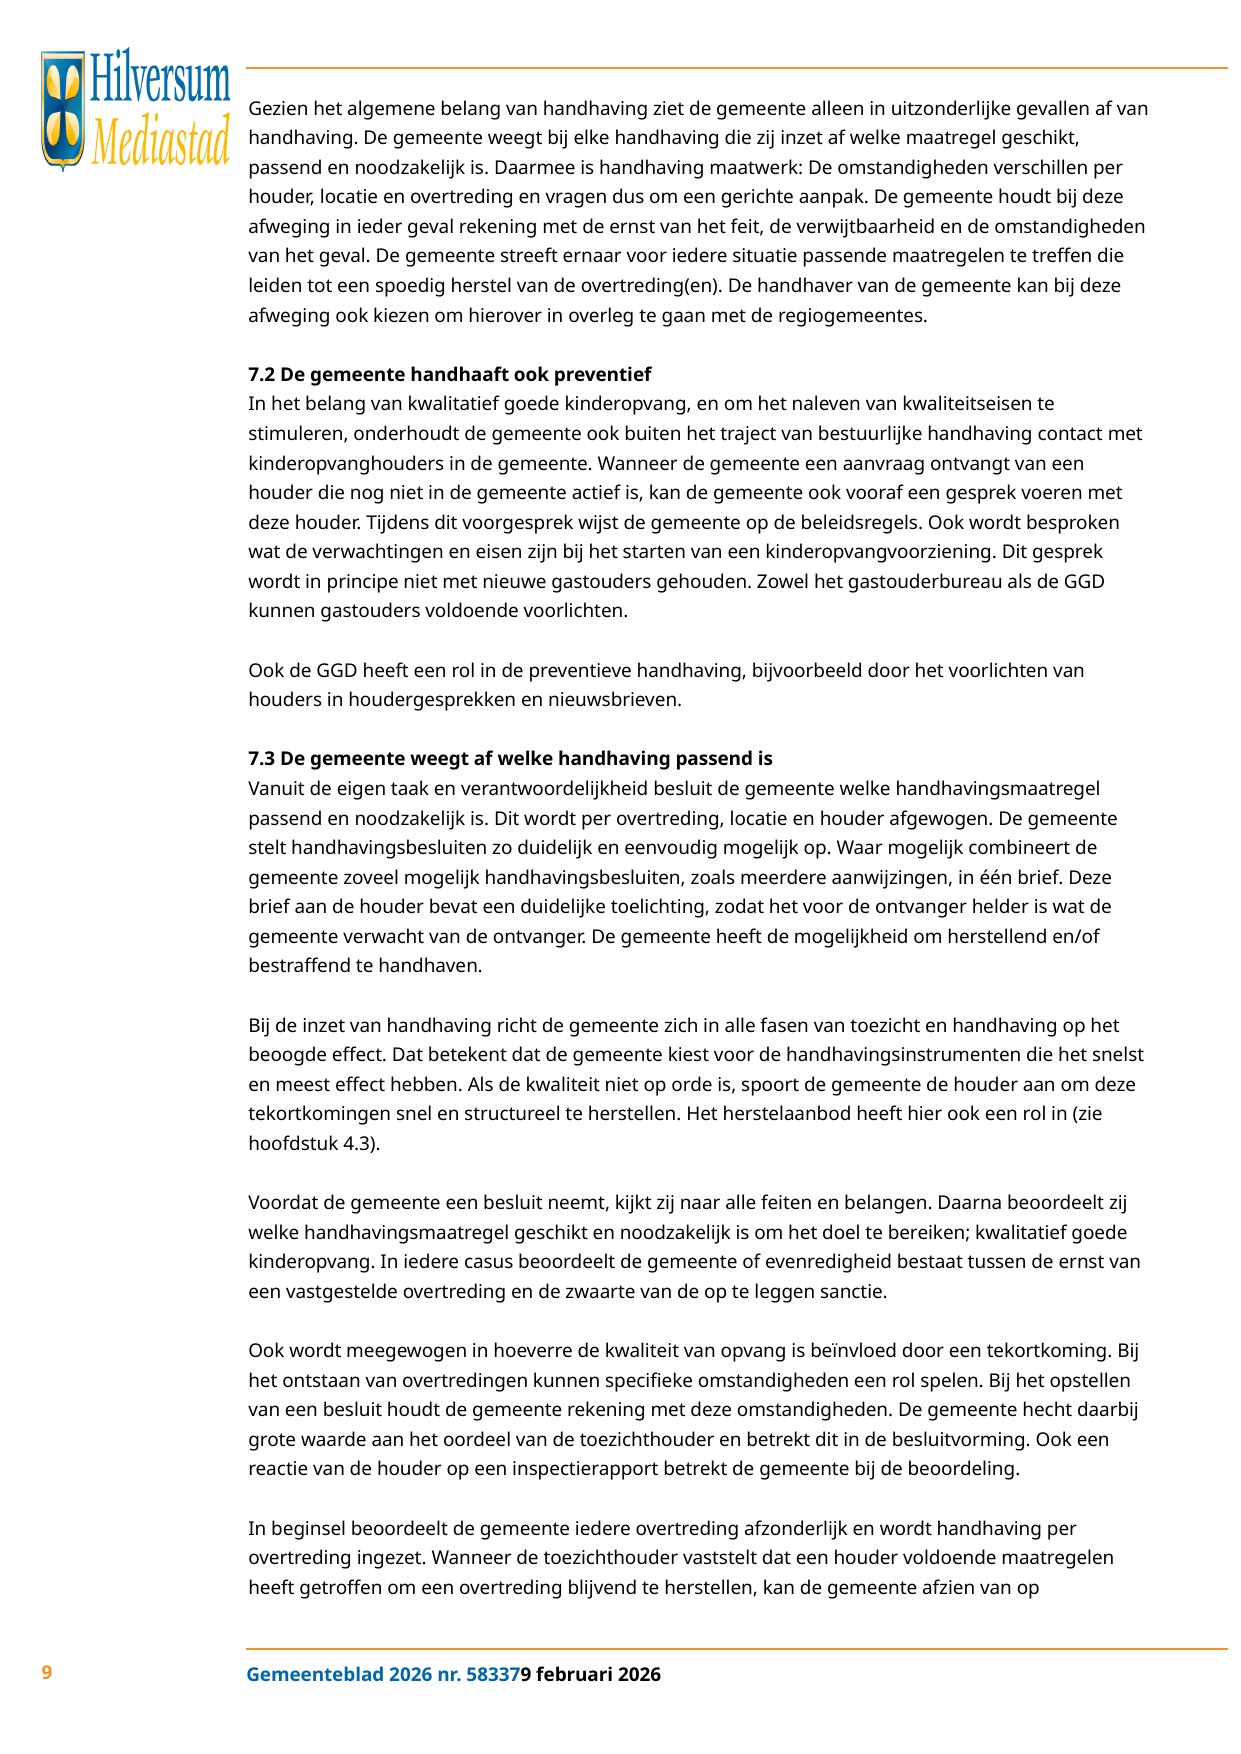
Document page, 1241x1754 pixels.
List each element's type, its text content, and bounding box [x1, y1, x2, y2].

text Ook de GGD heeft een rol in de preventieve handhaving, bijvoorbeeld door het voorlichten van houders in houdergesprekken en nieuwsbrieven. [248, 657, 1152, 712]
text 7.2 De gemeente handhaaft ook preventief [248, 361, 1152, 387]
text Gezien het algemene belang van handhaving ziet de gemeente alleen in uitzonderlijke gevallen af van handhaving. De gemeente weegt bij elke handhaving die zij inzet af welke maatregel geschikt, passend en noodzakelijk is. Daarmee is handhaving maatwerk: De omstandigheden verschillen per houder, locatie en overtreding en vragen dus om een gerichte aanpak. De gemeente houdt bij deze afweging in ieder geval rekening met de ernst van het feit, de verwijtbaarheid en de omstandigheden van het geval. De gemeente streeft ernaar voor iedere situatie passende maatregelen te treffen die leiden tot een spoedig herstel van de overtreding(en). De handhaver van de gemeente kan bij deze afweging ook kiezen om hierover in overleg te gaan met de regiogemeentes. [248, 95, 1152, 328]
text Ook wordt meegewogen in hoeverre de kwaliteit van opvang is beïnvloed door een tekortkoming. Bij het ontstaan van overtredingen kunnen specifieke omstandigheden een rol spelen. Bij het opstellen van een besluit houdt de gemeente rekening met deze omstandigheden. De gemeente hecht daarbij grote waarde aan het oordeel van de toezichthouder en betrekt dit in de besluitvorming. Ook een reactie van de houder op een inspectierapport betrekt de gemeente bij de beoordeling. [248, 1337, 1152, 1481]
text Vanuit de eigen taak en verantwoordelijkheid besluit de gemeente welke handhavingsmaatregel passend en noodzakelijk is. Dit wordt per overtreding, locatie en houder afgewogen. De gemeente stelt handhavingsbesluiten zo duidelijk en eenvoudig mogelijk op. Waar mogelijk combineert de gemeente zoveel mogelijk handhavingsbesluiten, zoals meerdere aanwijzingen, in één brief. Deze brief aan de houder bevat een duidelijke toelichting, zodat het voor de ontvanger helder is wat de gemeente verwacht van de ontvanger. De gemeente heeft de mogelijkheid om herstellend en/of bestraffend te handhaven. [248, 775, 1152, 978]
text 7.3 De gemeente weegt af welke handhaving passend is [248, 746, 1152, 771]
text In het belang van kwalitatief goede kinderopvang, en om het naleven van kwaliteitseisen te stimuleren, onderhoudt de gemeente ook buiten het traject van bestuurlijke handhaving contact met kinderopvanghouders in de gemeente. Wanneer de gemeente een aanvraag ontvangt van een houder die nog niet in de gemeente actief is, kan de gemeente ook vooraf een gesprek voeren met deze houder. Tijdens dit voorgesprek wijst de gemeente op de beleidsregels. Ook wordt besproken wat de verwachtingen en eisen zijn bij het starten van een kinderopvangvoorziening. Dit gesprek wordt in principe niet met nieuwe gastouders gehouden. Zowel het gastouderbureau als de GGD kunnen gastouders voldoende voorlichten. [248, 391, 1152, 623]
picture [41, 47, 231, 172]
text In beginsel beoordeelt de gemeente iedere overtreding afzonderlijk en wordt handhaving per overtreding ingezet. Wanneer de toezichthouder vaststelt dat een houder voldoende maatregelen heeft getroffen om een overtreding blijvend te herstellen, kan de gemeente afzien van op [248, 1515, 1152, 1600]
text Voordat de gemeente een besluit neemt, kijkt zij naar alle feiten en belangen. Daarna beoordeelt zij welke handhavingsmaatregel geschikt en noodzakelijk is om het doel te bereiken; kwalitatief goede kinderopvang. In iedere casus beoordeelt de gemeente of evenredigheid bestaat tussen de ernst van een vastgestelde overtreding en de zwaarte van de op te leggen sanctie. [248, 1189, 1152, 1304]
text Bij de inzet van handhaving richt de gemeente zich in alle fasen van toezicht en handhaving op het beoogde effect. Dat betekent dat de gemeente kiest voor de handhavingsinstrumenten die het snelst en meest effect hebben. Als de kwaliteit niet op orde is, spoort de gemeente de houder aan om deze tekortkomingen snel en structureel te herstellen. Het herstelaanbod heeft hier ook een rol in (zie hoofdstuk 4.3). [248, 1012, 1152, 1156]
